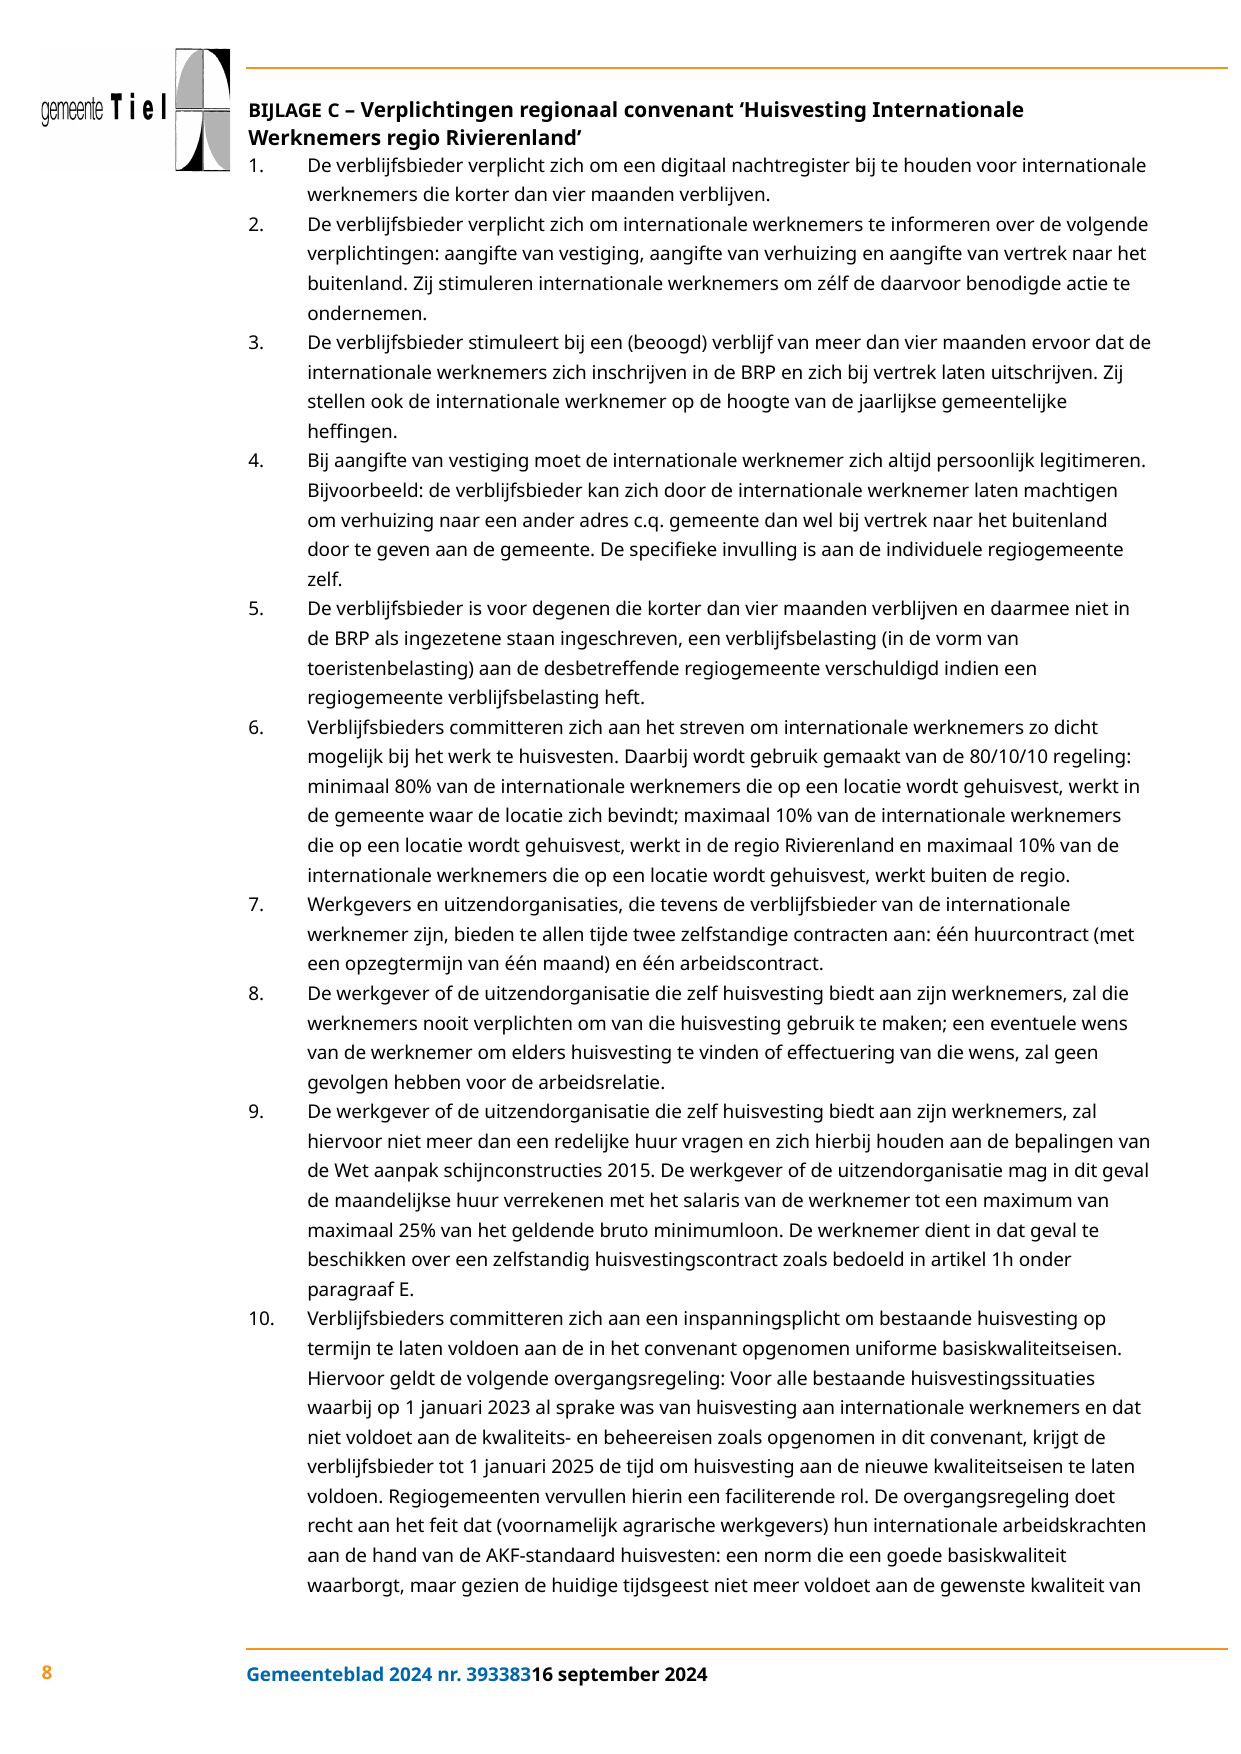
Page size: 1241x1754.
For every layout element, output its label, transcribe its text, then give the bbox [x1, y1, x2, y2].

picture [41, 47, 231, 172]
list De werkgever of de uitzendorganisatie die zelf huisvesting biedt aan zijn werknemers, zal die werknemers nooit verplichten om van die huisvesting gebruik te maken; een eventuele wens van de werknemer om elders huisvesting te vinden of effectuering van die wens, zal geen gevolgen hebben voor de arbeidsrelatie. [248, 980, 1152, 1094]
text BIJLAGE C – Verplichtingen regionaal convenant ‘Huisvesting Internationale Werknemers regio Rivierenland’ [248, 95, 1152, 152]
list Verblijfsbieders committeren zich aan een inspanningsplicht om bestaande huisvesting op termijn te laten voldoen aan de in het convenant opgenomen uniforme basiskwaliteitseisen. Hiervoor geldt de volgende overgangsregeling: Voor alle bestaande huisvestingssituaties waarbij op 1 januari 2023 al sprake was van huisvesting aan internationale werknemers en dat niet voldoet aan de kwaliteits- en beheereisen zoals opgenomen in dit convenant, krijgt de verblijfsbieder tot 1 januari 2025 de tijd om huisvesting aan de nieuwe kwaliteitseisen te laten voldoen. Regiogemeenten vervullen hierin een faciliterende rol. De overgangsregeling doet recht aan het feit dat (voornamelijk agrarische werkgevers) hun internationale arbeidskrachten aan de hand van de AKF-standaard huisvesten: een norm die een goede basiskwaliteit waarborgt, maar gezien de huidige tijdsgeest niet meer voldoet aan de gewenste kwaliteit van [248, 1306, 1152, 1597]
list Bij aangifte van vestiging moet de internationale werknemer zich altijd persoonlijk legitimeren. Bijvoorbeeld: de verblijfsbieder kan zich door de internationale werknemer laten machtigen om verhuizing naar een ander adres c.q. gemeente dan wel bij vertrek naar het buitenland door te geven aan de gemeente. De specifieke invulling is aan de individuele regiogemeente zelf. [248, 448, 1152, 592]
list De verblijfsbieder verplicht zich om een digitaal nachtregister bij te houden voor internationale werknemers die korter dan vier maanden verblijven. [248, 152, 1152, 207]
list De werkgever of de uitzendorganisatie die zelf huisvesting biedt aan zijn werknemers, zal hiervoor niet meer dan een redelijke huur vragen en zich hierbij houden aan de bepalingen van de Wet aanpak schijnconstructies 2015. De werkgever of de uitzendorganisatie mag in dit geval de maandelijkse huur verrekenen met het salaris van de werknemer tot een maximum van maximaal 25% van het geldende bruto minimumloon. De werknemer dient in dat geval te beschikken over een zelfstandig huisvestingscontract zoals bedoeld in artikel 1h onder paragraaf E. [248, 1098, 1152, 1302]
list De verblijfsbieder verplicht zich om internationale werknemers te informeren over de volgende verplichtingen: aangifte van vestiging, aangifte van verhuizing en aangifte van vertrek naar het buitenland. Zij stimuleren internationale werknemers om zélf de daarvoor benodigde actie te ondernemen. [248, 211, 1152, 325]
list Werkgevers en uitzendorganisaties, die tevens de verblijfsbieder van de internationale werknemer zijn, bieden te allen tijde twee zelfstandige contracten aan: één huurcontract (met een opzegtermijn van één maand) en één arbeidscontract. [248, 891, 1152, 976]
list De verblijfsbieder stimuleert bij een (beoogd) verblijf van meer dan vier maanden ervoor dat de internationale werknemers zich inschrijven in de BRP en zich bij vertrek laten uitschrijven. Zij stellen ook de internationale werknemer op de hoogte van de jaarlijkse gemeentelijke heffingen. [248, 329, 1152, 444]
list De verblijfsbieder is voor degenen die korter dan vier maanden verblijven en daarmee niet in de BRP als ingezetene staan ingeschreven, een verblijfsbelasting (in de vorm van toeristenbelasting) aan de desbetreffende regiogemeente verschuldigd indien een regiogemeente verblijfsbelasting heft. [248, 596, 1152, 710]
list Verblijfsbieders committeren zich aan het streven om internationale werknemers zo dicht mogelijk bij het werk te huisvesten. Daarbij wordt gebruik gemaakt van de 80/10/10 regeling: minimaal 80% van de internationale werknemers die op een locatie wordt gehuisvest, werkt in de gemeente waar de locatie zich bevindt; maximaal 10% van de internationale werknemers die op een locatie wordt gehuisvest, werkt in de regio Rivierenland en maximaal 10% van de internationale werknemers die op een locatie wordt gehuisvest, werkt buiten de regio. [248, 714, 1152, 887]
